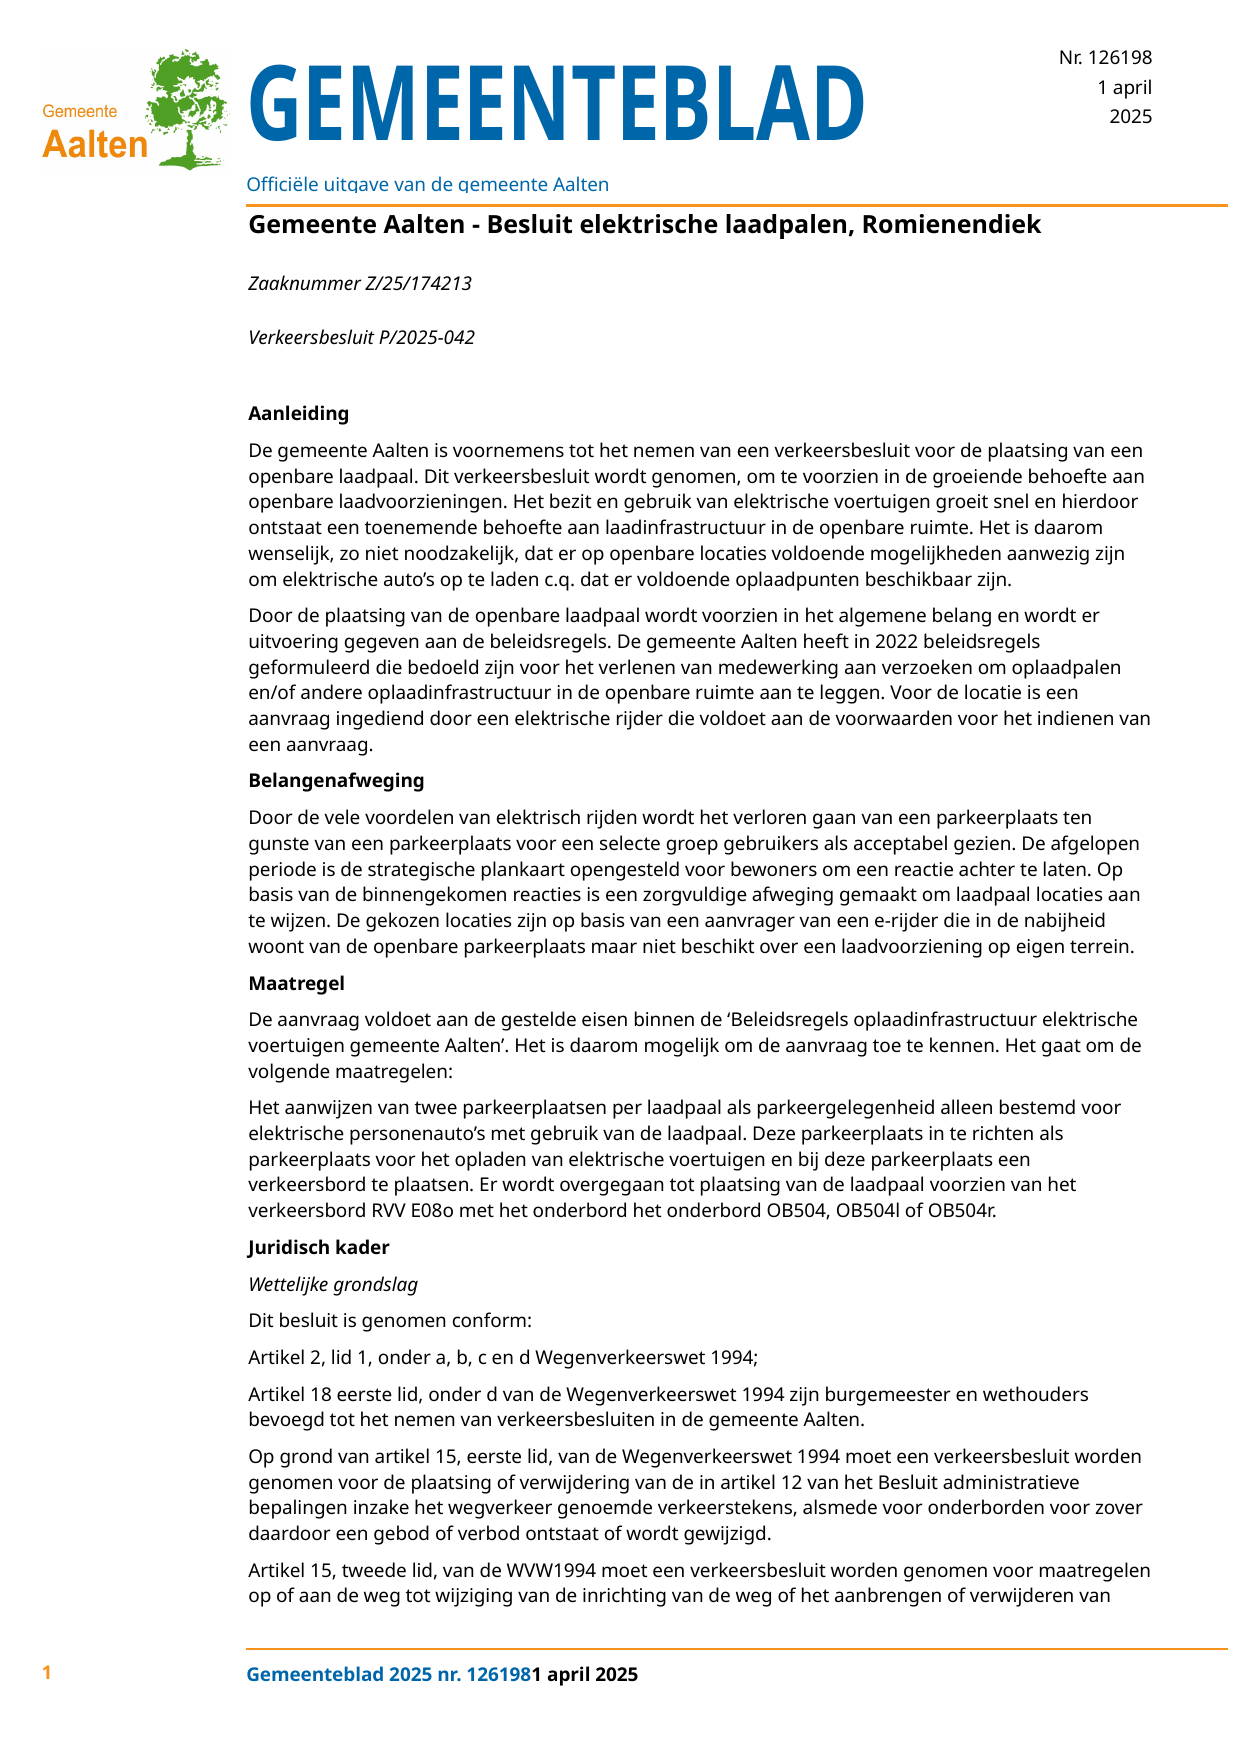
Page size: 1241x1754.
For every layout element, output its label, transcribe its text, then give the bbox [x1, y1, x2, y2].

text Belangenafweging [248, 768, 1152, 793]
text Artikel 18 eerste lid, onder d van de Wegenverkeerswet 1994 zijn burgemeester en wethouders bevoegd tot het nemen van verkeersbesluiten in de gemeente Aalten. [248, 1381, 1152, 1432]
text Maatregel [248, 970, 1152, 995]
text Zaaknummer Z/25/174213 [248, 270, 1152, 296]
text De gemeente Aalten is voornemens tot het nemen van een verkeersbesluit voor de plaatsing van een openbare laadpaal. Dit verkeersbesluit wordt genomen, om te voorzien in de groeiende behoefte aan openbare laadvoorzieningen. Het bezit en gebruik van elektrische voertuigen groeit snel en hierdoor ontstaat een toenemende behoefte aan laadinfrastructuur in de openbare ruimte. Het is daarom wenselijk, zo niet noodzakelijk, dat er op openbare locaties voldoende mogelijkheden aanwezig zijn om elektrische auto’s op te laden c.q. dat er voldoende oplaadpunten beschikbaar zijn. [248, 437, 1152, 591]
text Op grond van artikel 15, eerste lid, van de Wegenverkeerswet 1994 moet een verkeersbesluit worden genomen voor de plaatsing of verwijdering van de in artikel 12 van het Besluit administratieve bepalingen inzake het wegverkeer genoemde verkeerstekens, alsmede voor onderborden voor zover daardoor een gebod of verbod ontstaat of wordt gewijzigd. [248, 1443, 1152, 1546]
text Gemeente Aalten - Besluit elektrische laadpalen, Romienendiek [248, 207, 1152, 241]
text Verkeersbesluit P/2025-042 [248, 324, 1152, 350]
text De aanvraag voldoet aan de gestelde eisen binnen de ‘Beleidsregels oplaadinfrastructuur elektrische voertuigen gemeente Aalten’. Het is daarom mogelijk om de aanvraag toe te kennen. Het gaat om de volgende maatregelen: [248, 1006, 1152, 1083]
picture [41, 47, 231, 172]
text Artikel 2, lid 1, onder a, b, c en d Wegenverkeerswet 1994; [248, 1344, 1152, 1370]
text Aanleiding [248, 400, 1152, 426]
text Artikel 15, tweede lid, van de WVW1994 moet een verkeersbesluit worden genomen voor maatregelen op of aan de weg tot wijziging van de inrichting van de weg of het aanbrengen of verwijderen van [248, 1557, 1152, 1608]
text Wettelijke grondslag [248, 1271, 1152, 1296]
text Juridisch kader [248, 1234, 1152, 1260]
text Door de plaatsing van de openbare laadpaal wordt voorzien in het algemene belang en wordt er uitvoering gegeven aan de beleidsregels. De gemeente Aalten heeft in 2022 beleidsregels geformuleerd die bedoeld zijn voor het verlenen van medewerking aan verzoeken om oplaadpalen en/of andere oplaadinfrastructuur in de openbare ruimte aan te leggen. Voor de locatie is een aanvraag ingediend door een elektrische rijder die voldoet aan de voorwaarden voor het indienen van een aanvraag. [248, 602, 1152, 757]
text Door de vele voordelen van elektrisch rijden wordt het verloren gaan van een parkeerplaats ten gunste van een parkeerplaats voor een selecte groep gebruikers als acceptabel gezien. De afgelopen periode is de strategische plankaart opengesteld voor bewoners om een reactie achter te laten. Op basis van de binnengekomen reacties is een zorgvuldige afweging gemaakt om laadpaal locaties aan te wijzen. De gekozen locaties zijn op basis van een aanvrager van een e-rijder die in de nabijheid woont van de openbare parkeerplaats maar niet beschikt over een laadvoorziening op eigen terrein. [248, 804, 1152, 959]
text Het aanwijzen van twee parkeerplaatsen per laadpaal als parkeergelegenheid alleen bestemd voor elektrische personenauto’s met gebruik van de laadpaal. Deze parkeerplaats in te richten als parkeerplaats voor het opladen van elektrische voertuigen en bij deze parkeerplaats een verkeersbord te plaatsen. Er wordt overgegaan tot plaatsing van de laadpaal voorzien van het verkeersbord RVV E08o met het onderbord het onderbord OB504, OB504l of OB504r. [248, 1094, 1152, 1223]
text Dit besluit is genomen conform: [248, 1307, 1152, 1333]
